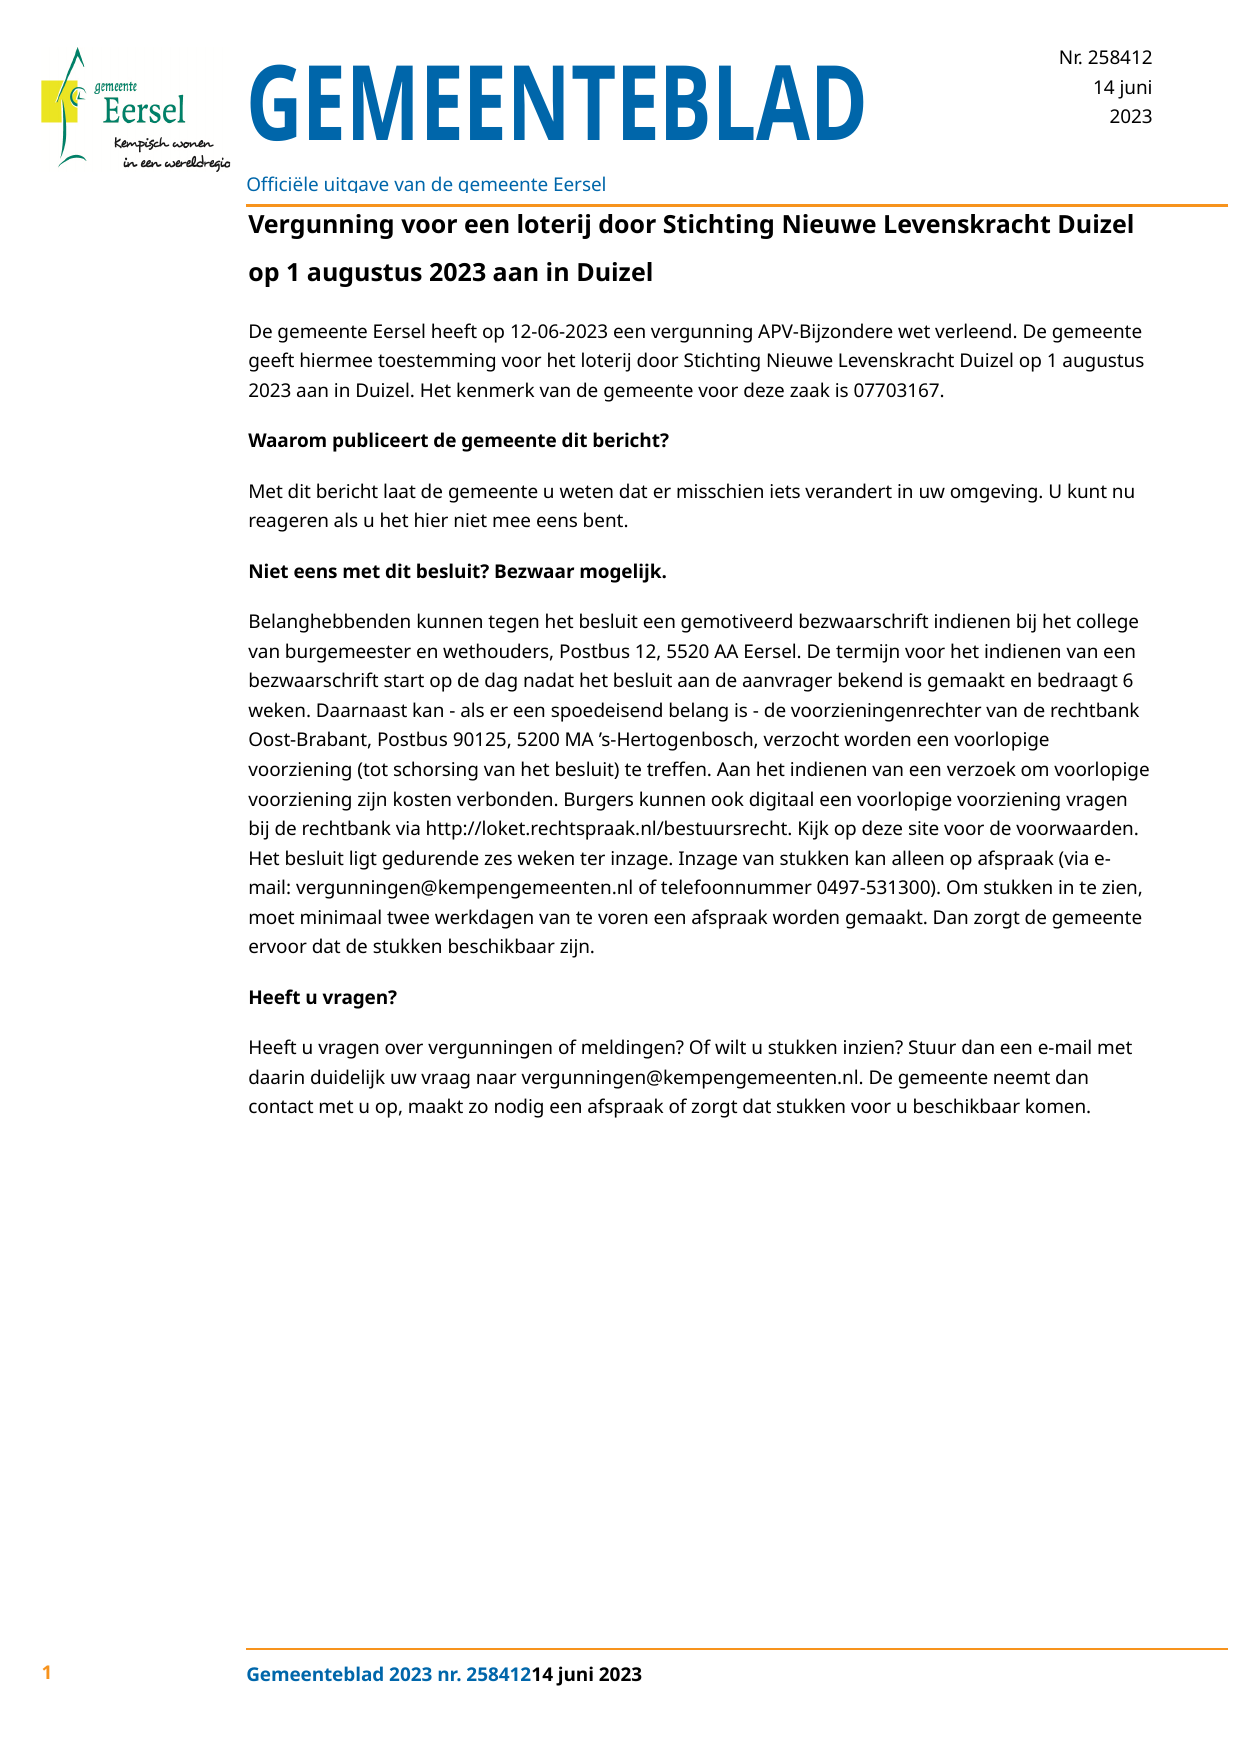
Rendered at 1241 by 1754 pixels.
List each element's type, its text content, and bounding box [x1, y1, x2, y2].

text De gemeente Eersel heeft op 12-06-2023 een vergunning APV-Bijzondere wet verleend. De gemeente geeft hiermee toestemming voor het loterij door Stichting Nieuwe Levenskracht Duizel op 1 augustus 2023 aan in Duizel. Het kenmerk van de gemeente voor deze zaak is 07703167. [248, 318, 1152, 403]
text Niet eens met dit besluit? Bezwaar mogelijk. [248, 558, 1152, 584]
text Waarom publiceert de gemeente dit bericht? [248, 427, 1152, 453]
text Heeft u vragen over vergunningen of meldingen? Of wilt u stukken inzien? Stuur dan een e-mail met daarin duidelijk uw vraag naar vergunningen@kempengemeenten.nl. De gemeente neemt dan contact met u op, maakt zo nodig een afspraak of zorgt dat stukken voor u beschikbaar komen. [248, 1034, 1152, 1119]
text Met dit bericht laat de gemeente u weten dat er misschien iets verandert in uw omgeving. U kunt nu reageren als u het hier niet mee eens bent. [248, 478, 1152, 533]
text Vergunning voor een loterij door Stichting Nieuwe Levenskracht Duizel op 1 augustus 2023 aan in Duizel [248, 207, 1152, 288]
text Heeft u vragen? [248, 984, 1152, 1010]
text Belanghebbenden kunnen tegen het besluit een gemotiveerd bezwaarschrift indienen bij het college van burgemeester en wethouders, Postbus 12, 5520 AA Eersel. De termijn voor het indienen van een bezwaarschrift start op de dag nadat het besluit aan de aanvrager bekend is gemaakt en bedraagt 6 weken. Daarnaast kan - als er een spoedeisend belang is - de voorzieningenrechter van de rechtbank Oost-Brabant, Postbus 90125, 5200 MA ’s-Hertogenbosch, verzocht worden een voorlopige voorziening (tot schorsing van het besluit) te treffen. Aan het indienen van een verzoek om voorlopige voorziening zijn kosten verbonden. Burgers kunnen ook digitaal een voorlopige voorziening vragen bij de rechtbank via http://loket.rechtspraak.nl/bestuursrecht. Kijk op deze site voor de voorwaarden. Het besluit ligt gedurende zes weken ter inzage. Inzage van stukken kan alleen op afspraak (via e-mail: vergunningen@kempengemeenten.nl of telefoonnummer 0497-531300). Om stukken in te zien, moet minimaal twee werkdagen van te voren een afspraak worden gemaakt. Dan zorgt de gemeente ervoor dat de stukken beschikbaar zijn. [248, 608, 1152, 959]
picture [41, 47, 231, 172]
